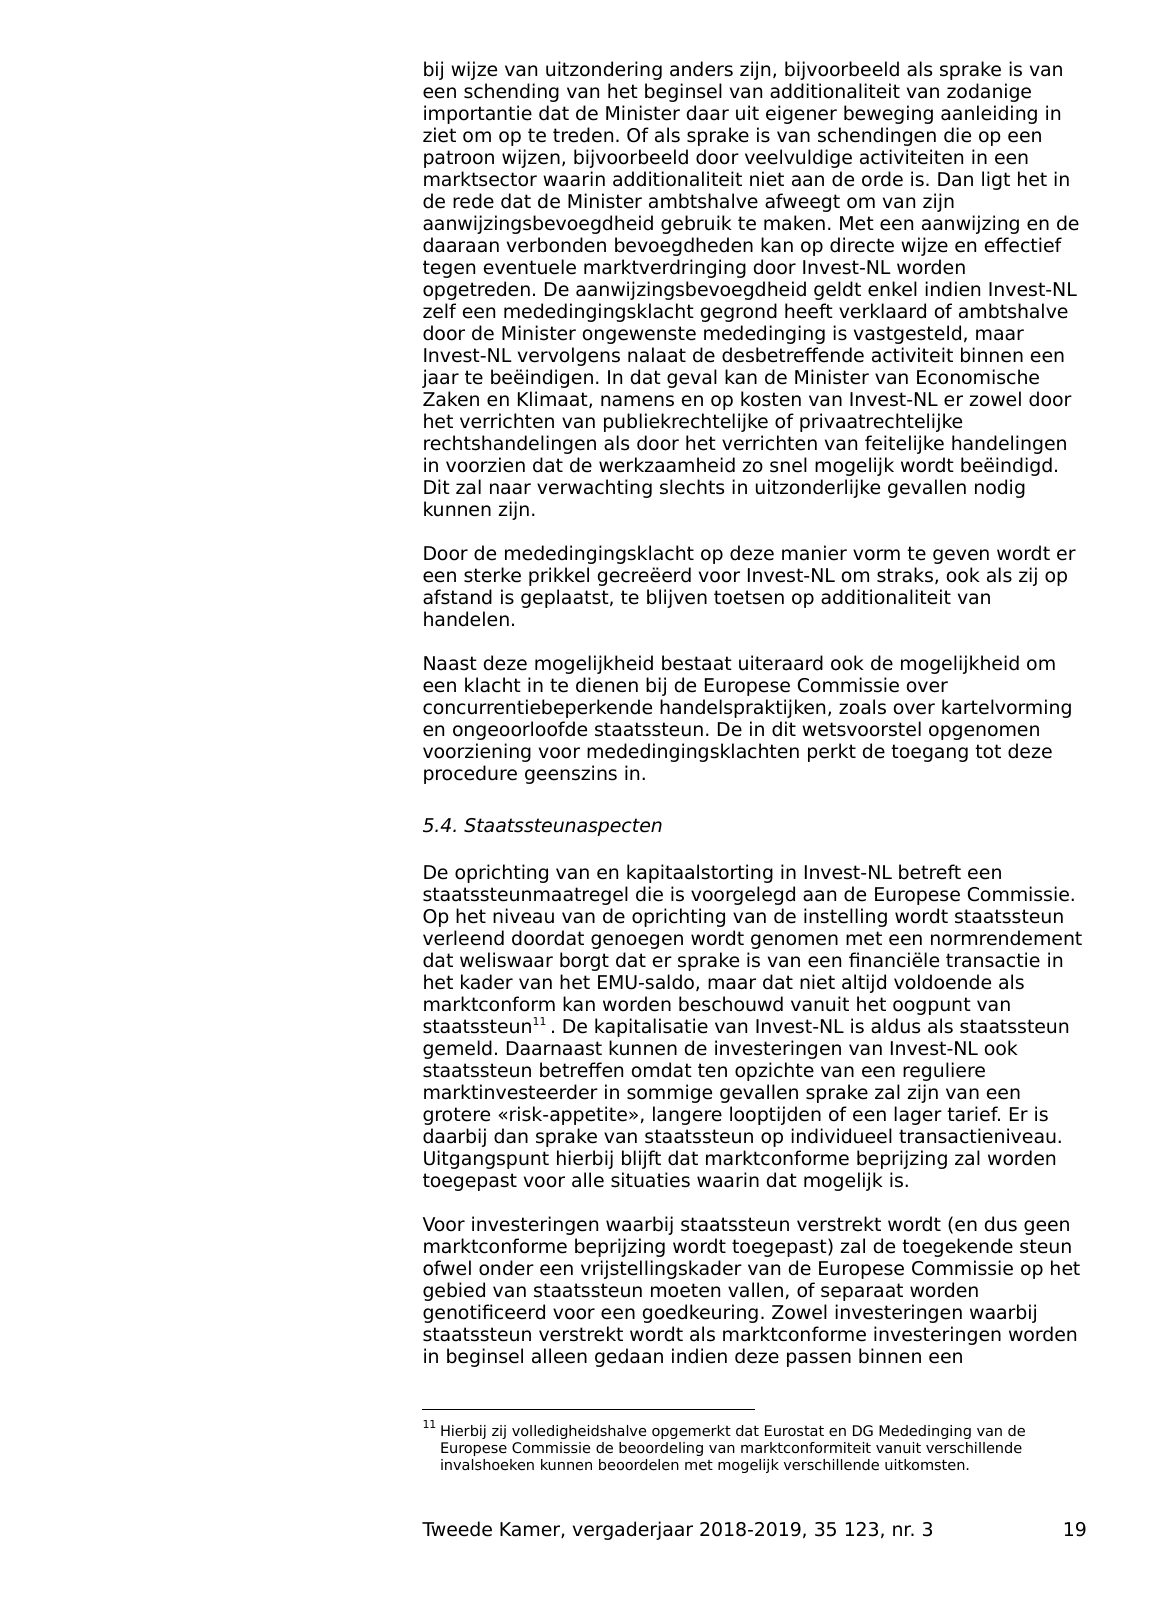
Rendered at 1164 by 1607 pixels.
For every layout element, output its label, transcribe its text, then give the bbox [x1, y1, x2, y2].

text Hierbij zij volledigheidshalve opgemerkt dat Eurostat en DG Mededinging van de Europese Commissie de beoordeling van marktconformiteit vanuit verschillende invalshoeken kunnen beoordelen met mogelijk verschillende uitkomsten. [422, 1418, 1087, 1474]
subtitle 5.4. Staatssteunaspecten [422, 815, 1087, 837]
text Naast deze mogelijkheid bestaat uiteraard ook de mogelijkheid om een klacht in te dienen bij de Europese Commissie over concurrentiebeperkende handelspraktijken, zoals over kartelvorming en ongeoorloofde staatssteun. De in dit wetsvoorstel opgenomen voorziening voor mededingingsklachten perkt de toegang tot deze procedure geenszins in. [422, 653, 1087, 785]
text Voor investeringen waarbij staatssteun verstrekt wordt (en dus geen marktconforme beprijzing wordt toegepast) zal de toegekende steun ofwel onder een vrijstellingskader van de Europese Commissie op het gebied van staatssteun moeten vallen, of separaat worden genotificeerd voor een goedkeuring. Zowel investeringen waarbij staatssteun verstrekt wordt als marktconforme investeringen worden in beginsel alleen gedaan indien deze passen binnen een [422, 1214, 1087, 1367]
text De oprichting van en kapitaalstorting in Invest-NL betreft een staatssteunmaatregel die is voorgelegd aan de Europese Commissie. Op het niveau van de oprichting van de instelling wordt staatssteun verleend doordat genoegen wordt genomen met een normrendement dat weliswaar borgt dat er sprake is van een financiële transactie in het kader van het EMU-saldo, maar dat niet altijd voldoende als marktconform kan worden beschouwd vanuit het oogpunt van staatssteun. De kapitalisatie van Invest-NL is aldus als staatssteun gemeld. Daarnaast kunnen de investeringen van Invest-NL ook staatssteun betreffen omdat ten opzichte van een reguliere marktinvesteerder in sommige gevallen sprake zal zijn van een grotere «risk-appetite», langere looptijden of een lager tarief. Er is daarbij dan sprake van staatssteun op individueel transactieniveau. Uitgangspunt hierbij blijft dat marktconforme beprijzing zal worden toegepast voor alle situaties waarin dat mogelijk is. [422, 862, 1087, 1191]
text bij wijze van uitzondering anders zijn, bijvoorbeeld als sprake is van een schending van het beginsel van additionaliteit van zodanige importantie dat de Minister daar uit eigener beweging aanleiding in ziet om op te treden. Of als sprake is van schendingen die op een patroon wijzen, bijvoorbeeld door veelvuldige activiteiten in een marktsector waarin additionaliteit niet aan de orde is. Dan ligt het in de rede dat de Minister ambtshalve afweegt om van zijn aanwijzingsbevoegdheid gebruik te maken. Met een aanwijzing en de daaraan verbonden bevoegdheden kan op directe wijze en effectief tegen eventuele marktverdringing door Invest-NL worden opgetreden. De aanwijzingsbevoegdheid geldt enkel indien Invest-NL zelf een mededingingsklacht gegrond heeft verklaard of ambtshalve door de Minister ongewenste mededinging is vastgesteld, maar Invest-NL vervolgens nalaat de desbetreffende activiteit binnen een jaar te beëindigen. In dat geval kan de Minister van Economische Zaken en Klimaat, namens en op kosten van Invest-NL er zowel door het verrichten van publiekrechtelijke of privaatrechtelijke rechtshandelingen als door het verrichten van feitelijke handelingen in voorzien dat de werkzaamheid zo snel mogelijk wordt beëindigd. Dit zal naar verwachting slechts in uitzonderlijke gevallen nodig kunnen zijn. [422, 59, 1087, 521]
text Door de mededingingsklacht op deze manier vorm te geven wordt er een sterke prikkel gecreëerd voor Invest-NL om straks, ook als zij op afstand is geplaatst, te blijven toetsen op additionaliteit van handelen. [422, 543, 1087, 631]
